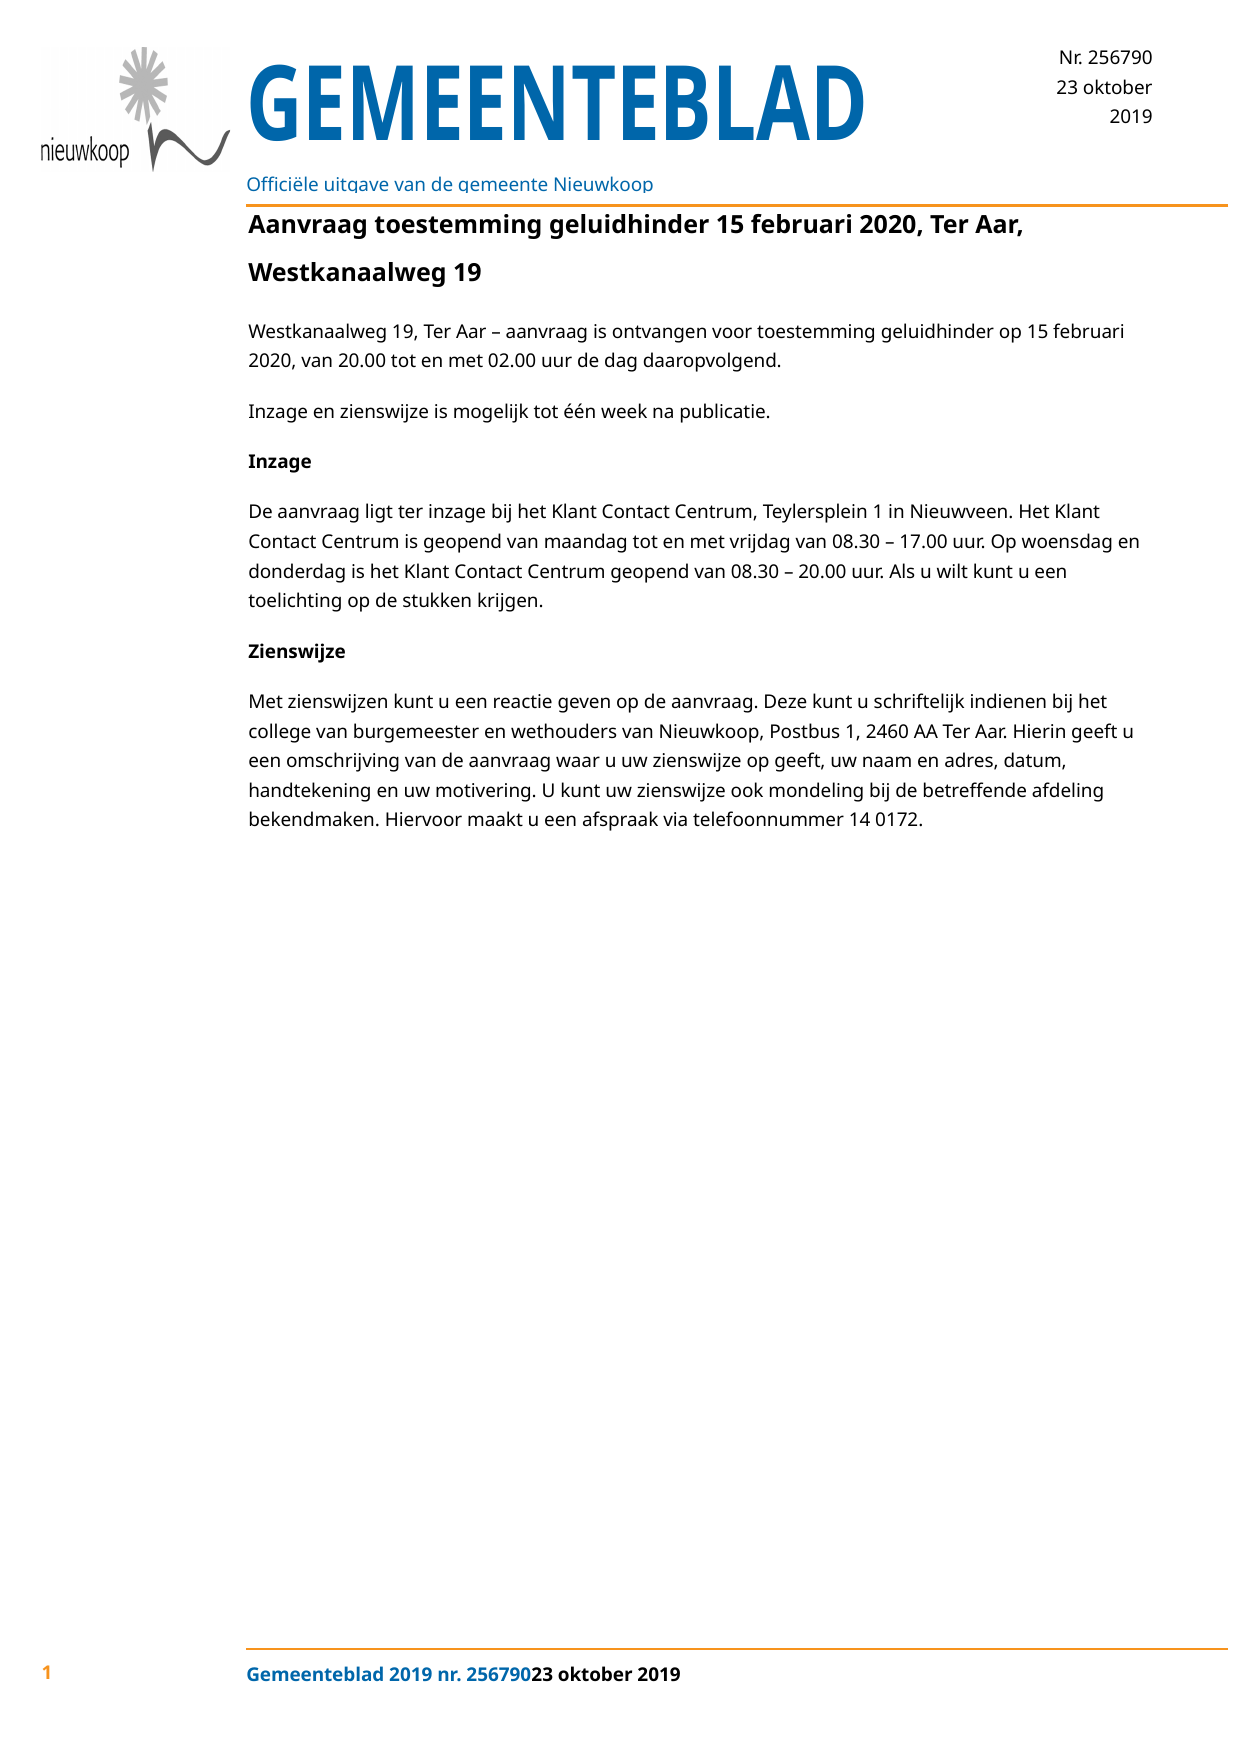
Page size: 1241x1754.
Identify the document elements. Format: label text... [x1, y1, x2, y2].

text Aanvraag toestemming geluidhinder 15 februari 2020, Ter Aar, Westkanaalweg 19 [248, 207, 1152, 288]
text De aanvraag ligt ter inzage bij het Klant Contact Centrum, Teylersplein 1 in Nieuwveen. Het Klant Contact Centrum is geopend van maandag tot en met vrijdag van 08.30 – 17.00 uur. Op woensdag en donderdag is het Klant Contact Centrum geopend van 08.30 – 20.00 uur. Als u wilt kunt u een toelichting op de stukken krijgen. [248, 499, 1152, 613]
text Westkanaalweg 19, Ter Aar – aanvraag is ontvangen voor toestemming geluidhinder op 15 februari 2020, van 20.00 tot en met 02.00 uur de dag daaropvolgend. [248, 318, 1152, 373]
text Inzage en zienswijze is mogelijk tot één week na publicatie. [248, 398, 1152, 424]
picture [41, 47, 231, 172]
text Zienswijze [248, 638, 1152, 664]
text Met zienswijzen kunt u een reactie geven op de aanvraag. Deze kunt u schriftelijk indienen bij het college van burgemeester en wethouders van Nieuwkoop, Postbus 1, 2460 AA Ter Aar. Hierin geeft u een omschrijving van de aanvraag waar u uw zienswijze op geeft, uw naam en adres, datum, handtekening en uw motivering. U kunt uw zienswijze ook mondeling bij de betreffende afdeling bekendmaken. Hiervoor maakt u een afspraak via telefoonnummer 14 0172. [248, 688, 1152, 832]
text Inzage [248, 448, 1152, 474]
